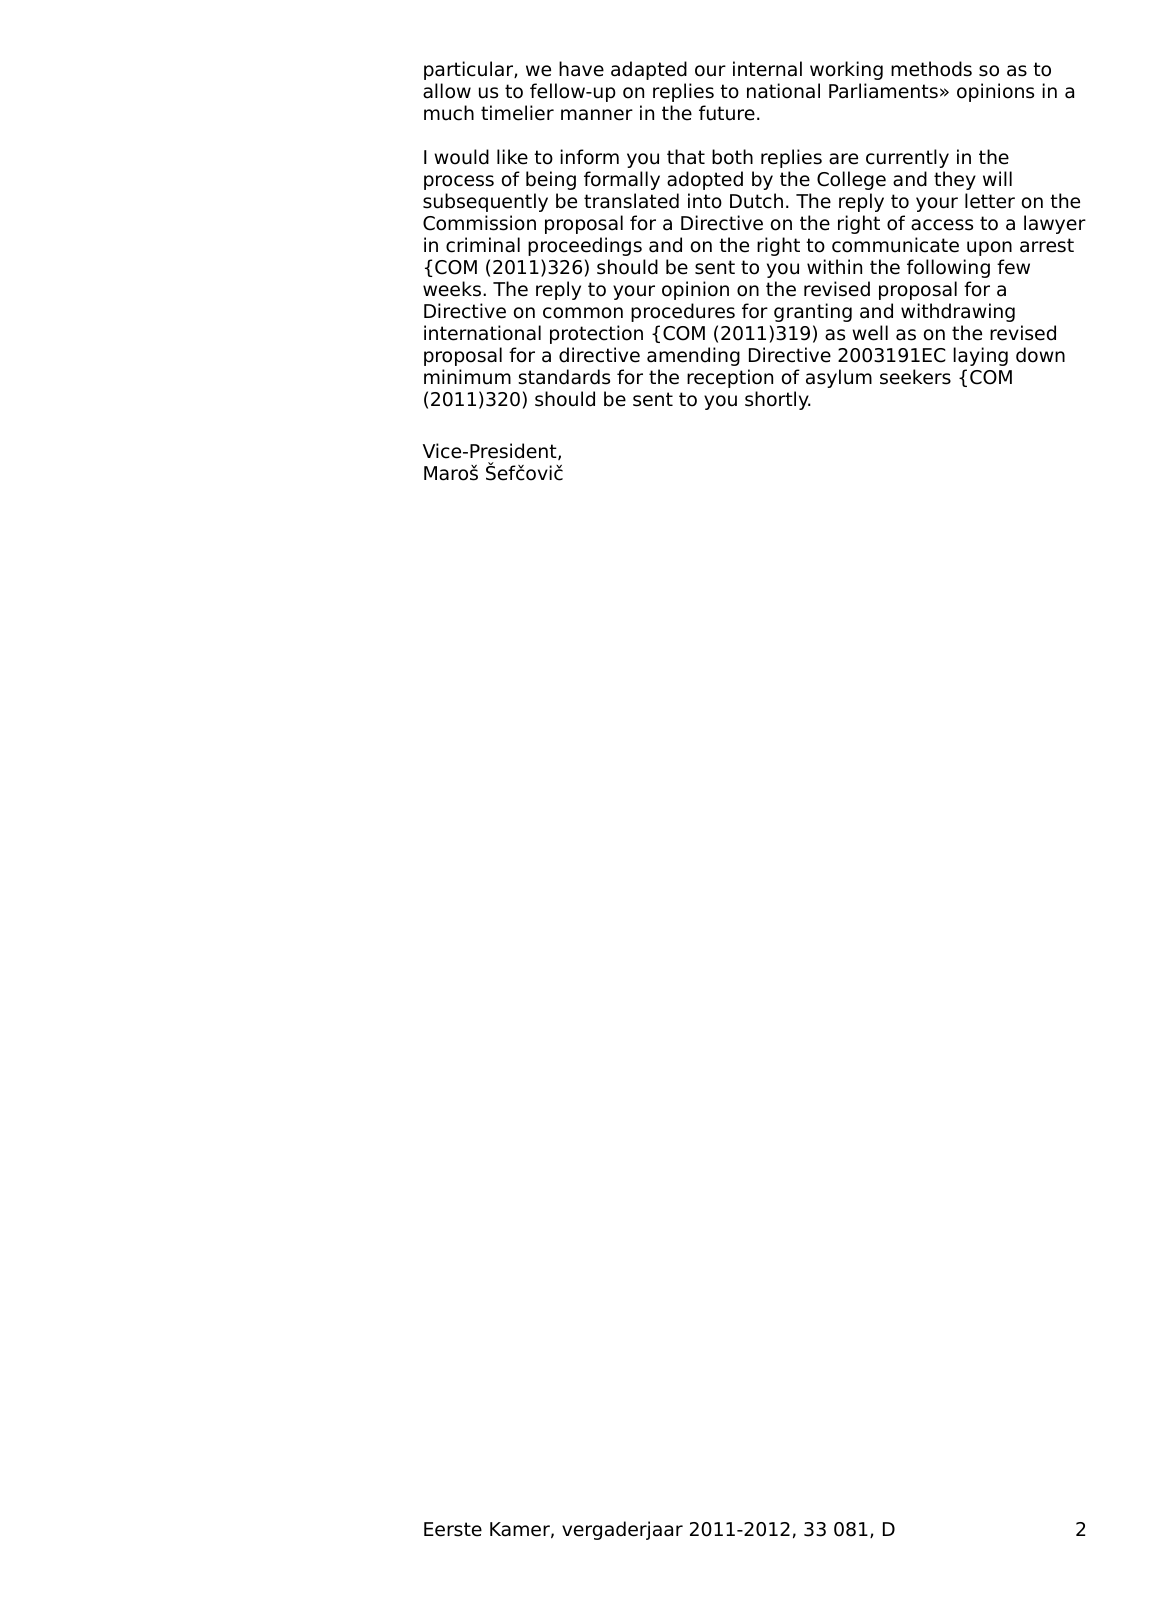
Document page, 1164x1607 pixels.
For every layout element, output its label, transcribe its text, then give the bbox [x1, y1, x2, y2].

text Vice-President, Maroš Šefčovič [422, 441, 1087, 485]
text I would like to inform you that both replies are currently in the process of being formally adopted by the College and they will subsequently be translated into Dutch. The reply to your letter on the Commission proposal for a Directive on the right of access to a lawyer in criminal proceedings and on the right to communicate upon arrest {COM (2011)326) should be sent to you within the following few weeks. The reply to your opinion on the revised proposal for a Directive on common procedures for granting and withdrawing international protection {COM (2011)319) as well as on the revised proposal for a directive amending Directive 2003191EC laying down minimum standards for the reception of asylum seekers {COM (2011)320) should be sent to you shortly. [422, 147, 1087, 411]
text particular, we have adapted our internal working methods so as to allow us to fellow-up on replies to national Parliaments» opinions in a much timelier manner in the future. [422, 59, 1087, 125]
